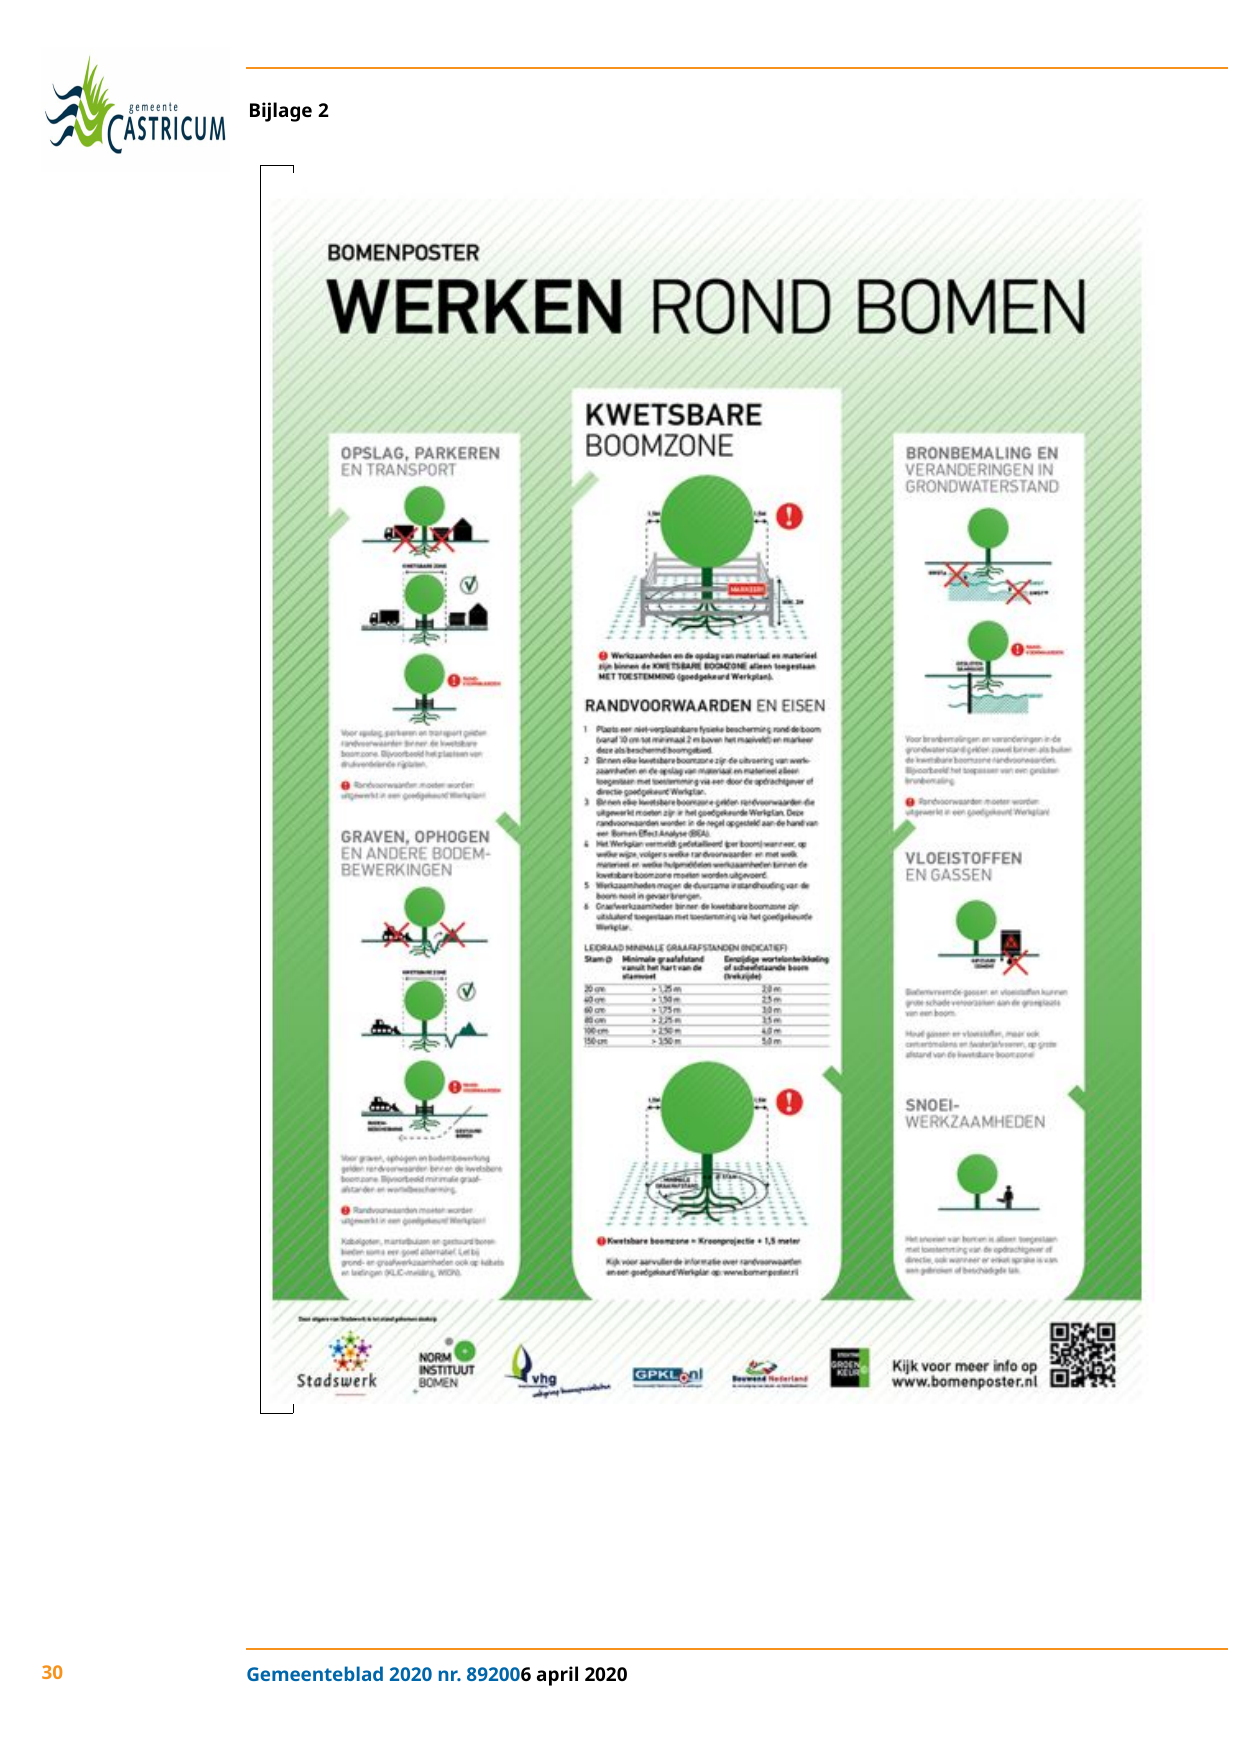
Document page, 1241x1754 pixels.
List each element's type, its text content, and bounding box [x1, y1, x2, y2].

picture [268, 173, 1155, 1404]
picture [41, 47, 231, 172]
text Bijlage 2 [248, 95, 1152, 123]
